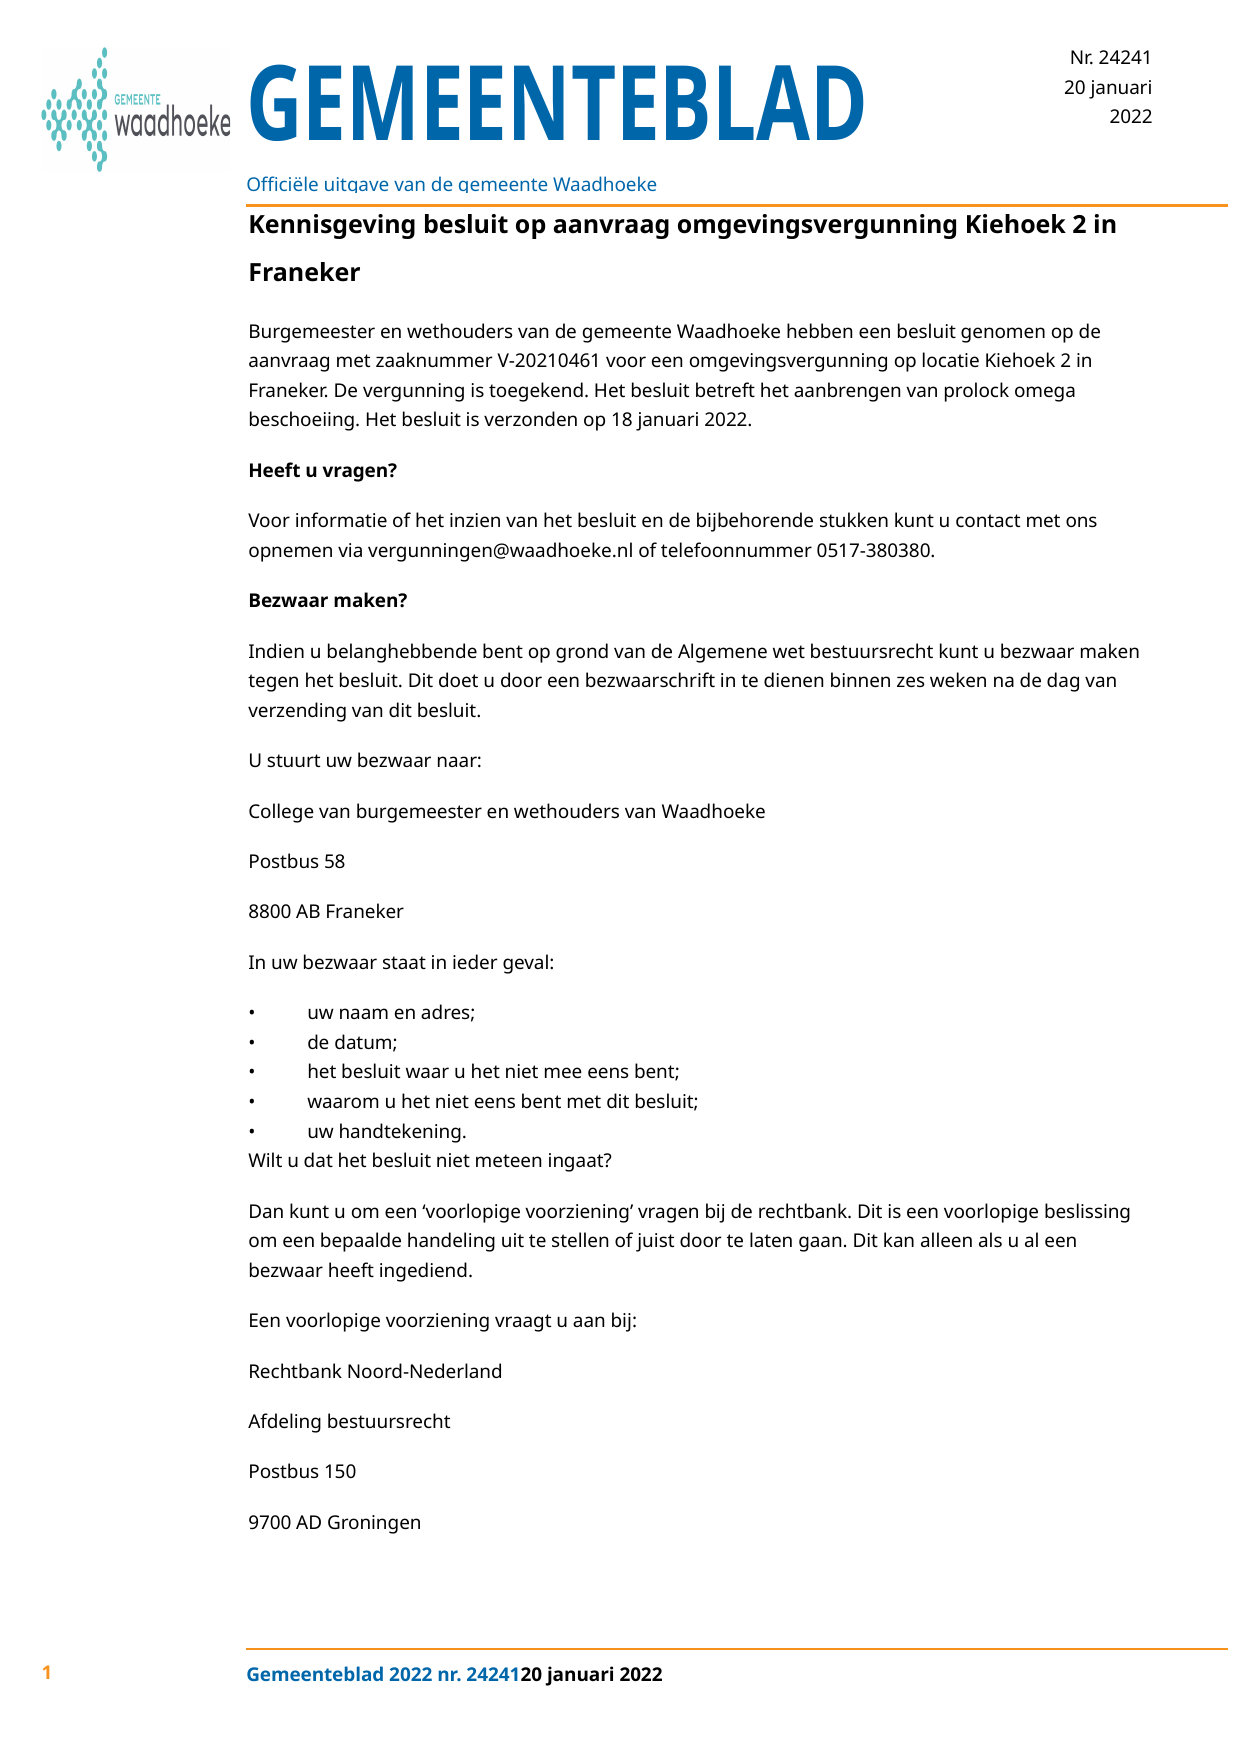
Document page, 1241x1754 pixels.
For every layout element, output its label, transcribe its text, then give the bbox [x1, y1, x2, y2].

text Dan kunt u om een ‘voorlopige voorziening’ vragen bij de rechtbank. Dit is een voorlopige beslissing om een bepaalde handeling uit te stellen of juist door te laten gaan. Dit kan alleen als u al een bezwaar heeft ingediend. [248, 1198, 1152, 1283]
text Afdeling bestuursrecht [248, 1408, 1152, 1434]
text Wilt u dat het besluit niet meteen ingaat? [248, 1147, 1152, 1173]
text Bezwaar maken? [248, 587, 1152, 613]
text U stuurt uw bezwaar naar: [248, 747, 1152, 773]
text 8800 AB Franeker [248, 899, 1152, 924]
list uw handtekening. [248, 1118, 1152, 1144]
text Rechtbank Noord-Nederland [248, 1358, 1152, 1384]
list waarom u het niet eens bent met dit besluit; [248, 1088, 1152, 1114]
text Kennisgeving besluit op aanvraag omgevingsvergunning Kiehoek 2 in Franeker [248, 207, 1152, 288]
list de datum; [248, 1029, 1152, 1055]
text College van burgemeester en wethouders van Waadhoeke [248, 798, 1152, 824]
text 9700 AD Groningen [248, 1509, 1152, 1535]
text In uw bezwaar staat in ieder geval: [248, 949, 1152, 975]
text Heeft u vragen? [248, 457, 1152, 483]
text Een voorlopige voorziening vraagt u aan bij: [248, 1307, 1152, 1333]
list uw naam en adres; [248, 999, 1152, 1025]
text Burgemeester en wethouders van de gemeente Waadhoeke hebben een besluit genomen op de aanvraag met zaaknummer V-20210461 voor een omgevingsvergunning op locatie Kiehoek 2 in Franeker. De vergunning is toegekend. Het besluit betreft het aanbrengen van prolock omega beschoeiing. Het besluit is verzonden op 18 januari 2022. [248, 318, 1152, 432]
text Indien u belanghebbende bent op grond van de Algemene wet bestuursrecht kunt u bezwaar maken tegen het besluit. Dit doet u door een bezwaarschrift in te dienen binnen zes weken na de dag van verzending van dit besluit. [248, 638, 1152, 723]
list het besluit waar u het niet mee eens bent; [248, 1059, 1152, 1084]
text Postbus 58 [248, 848, 1152, 874]
picture [41, 47, 231, 172]
text Voor informatie of het inzien van het besluit en de bijbehorende stukken kunt u contact met ons opnemen via vergunningen@waadhoeke.nl of telefoonnummer 0517-380380. [248, 507, 1152, 563]
text Postbus 150 [248, 1459, 1152, 1484]
